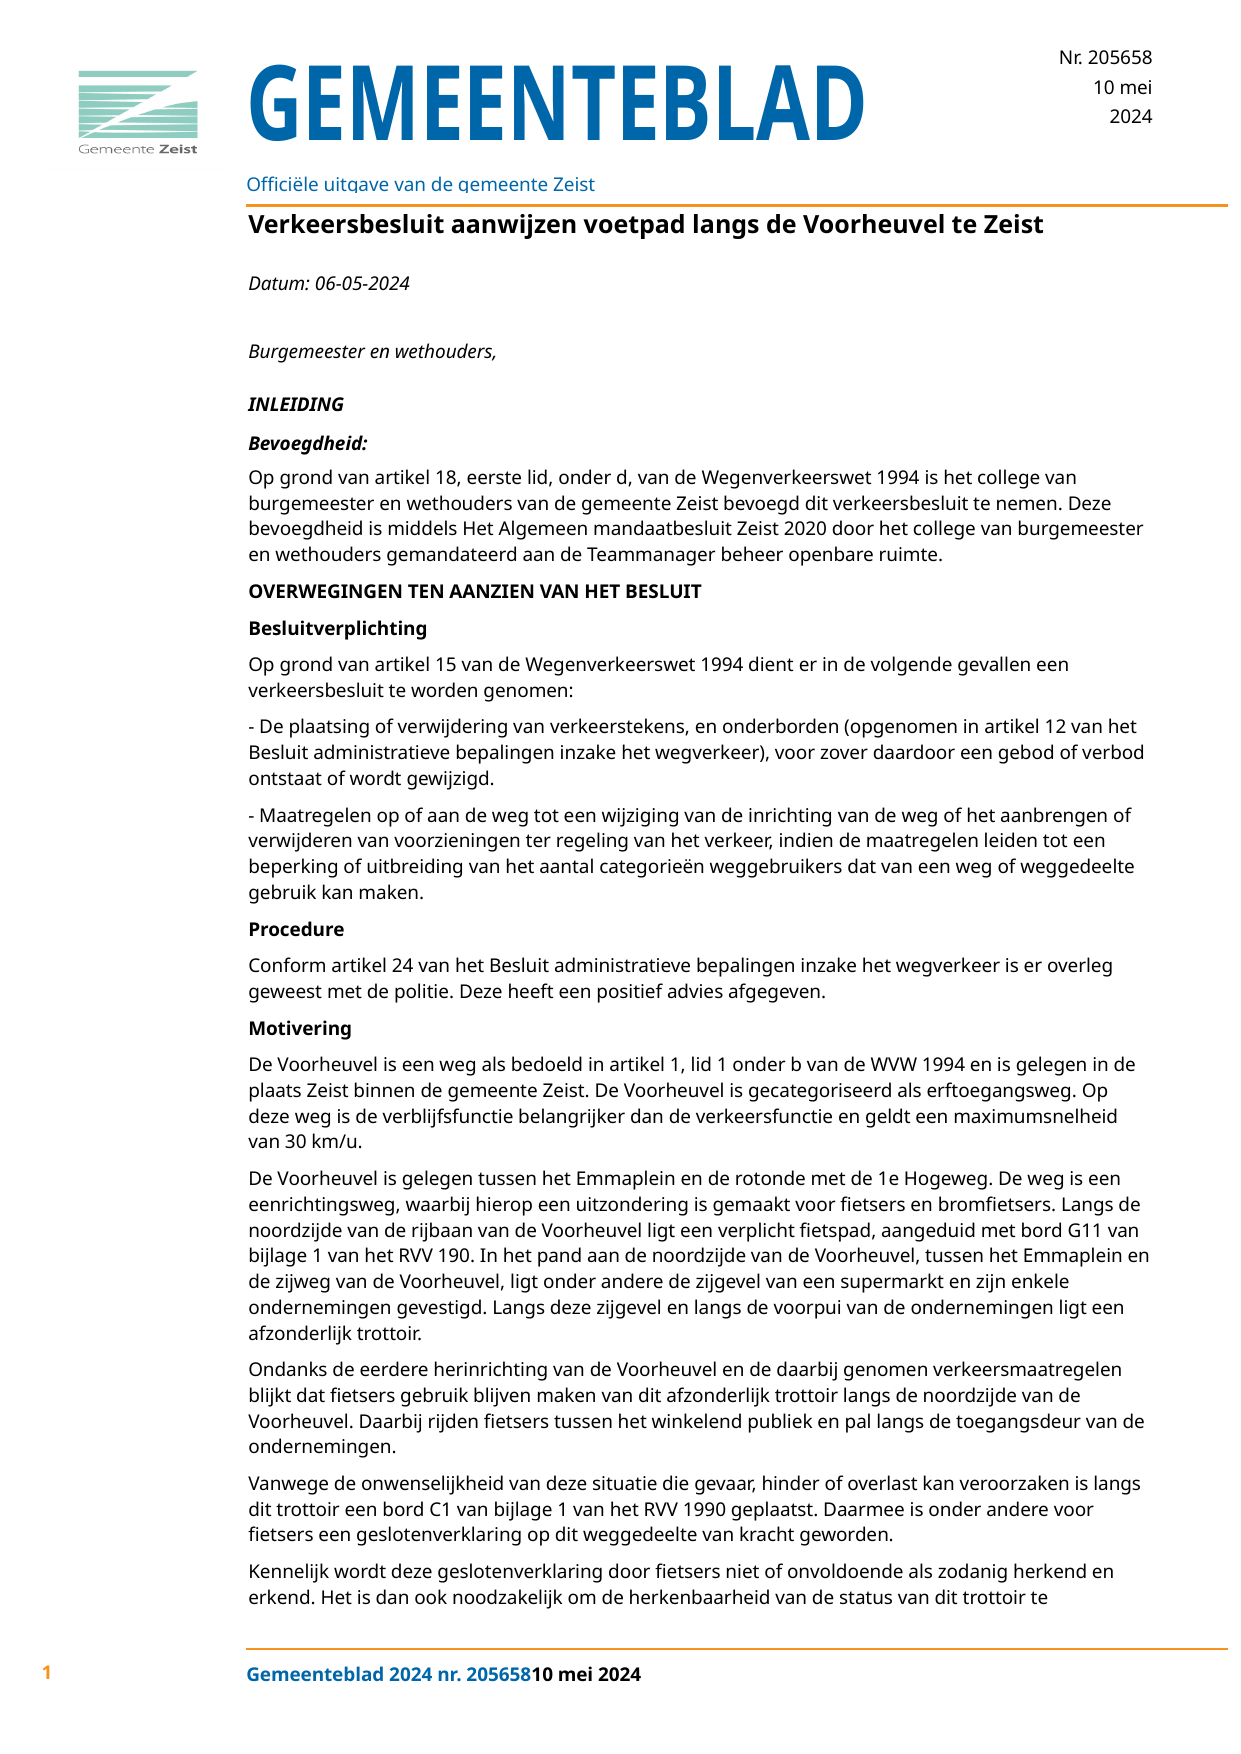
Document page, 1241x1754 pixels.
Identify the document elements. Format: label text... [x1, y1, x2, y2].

picture [41, 47, 231, 172]
text Besluitverplichting [248, 615, 1152, 640]
text Bevoegdheid: [248, 430, 1152, 456]
text Vanwege de onwenselijkheid van deze situatie die gevaar, hinder of overlast kan veroorzaken is langs dit trottoir een bord C1 van bijlage 1 van het RVV 1990 geplaatst. Daarmee is onder andere voor fietsers een geslotenverklaring op dit weggedeelte van kracht geworden. [248, 1470, 1152, 1547]
text De Voorheuvel is een weg als bedoeld in artikel 1, lid 1 onder b van de WVW 1994 en is gelegen in de plaats Zeist binnen de gemeente Zeist. De Voorheuvel is gecategoriseerd als erftoegangsweg. Op deze weg is de verblijfsfunctie belangrijker dan de verkeersfunctie en geldt een maximumsnelheid van 30 km/u. [248, 1051, 1152, 1154]
text Kennelijk wordt deze geslotenverklaring door fietsers niet of onvoldoende als zodanig herkend en erkend. Het is dan ook noodzakelijk om de herkenbaarheid van de status van dit trottoir te [248, 1558, 1152, 1610]
text OVERWEGINGEN TEN AANZIEN VAN HET BESLUIT [248, 578, 1152, 604]
text - Maatregelen op of aan de weg tot een wijziging van de inrichting van de weg of het aanbrengen of verwijderen van voorzieningen ter regeling van het verkeer, indien de maatregelen leiden tot een beperking of uitbreiding van het aantal categorieën weggebruikers dat van een weg of weggedeelte gebruik kan maken. [248, 802, 1152, 905]
text De Voorheuvel is gelegen tussen het Emmaplein en de rotonde met de 1e Hogeweg. De weg is een eenrichtingsweg, waarbij hierop een uitzondering is gemaakt voor fietsers en bromfietsers. Langs de noordzijde van de rijbaan van de Voorheuvel ligt een verplicht fietspad, aangeduid met bord G11 van bijlage 1 van het RVV 190. In het pand aan de noordzijde van de Voorheuvel, tussen het Emmaplein en de zijweg van de Voorheuvel, ligt onder andere de zijgevel van een supermarkt en zijn enkele ondernemingen gevestigd. Langs deze zijgevel en langs de voorpui van de ondernemingen ligt een afzonderlijk trottoir. [248, 1165, 1152, 1345]
text Burgemeester en wethouders, [248, 338, 1152, 364]
text Op grond van artikel 15 van de Wegenverkeerswet 1994 dient er in de volgende gevallen een verkeersbesluit te worden genomen: [248, 651, 1152, 703]
text Datum: 06-05-2024 [248, 270, 1152, 296]
text Verkeersbesluit aanwijzen voetpad langs de Voorheuvel te Zeist [248, 207, 1152, 241]
text Ondanks de eerdere herinrichting van de Voorheuvel en de daarbij genomen verkeersmaatregelen blijkt dat fietsers gebruik blijven maken van dit afzonderlijk trottoir langs de noordzijde van de Voorheuvel. Daarbij rijden fietsers tussen het winkelend publiek en pal langs de toegangsdeur van de ondernemingen. [248, 1356, 1152, 1459]
text INLEIDING [248, 391, 1152, 417]
text - De plaatsing of verwijdering van verkeerstekens, en onderborden (opgenomen in artikel 12 van het Besluit administratieve bepalingen inzake het wegverkeer), voor zover daardoor een gebod of verbod ontstaat of wordt gewijzigd. [248, 714, 1152, 791]
text Motivering [248, 1015, 1152, 1041]
text Procedure [248, 916, 1152, 941]
text Conform artikel 24 van het Besluit administratieve bepalingen inzake het wegverkeer is er overleg geweest met de politie. Deze heeft een positief advies afgegeven. [248, 952, 1152, 1004]
text Op grond van artikel 18, eerste lid, onder d, van de Wegenverkeerswet 1994 is het college van burgemeester en wethouders van de gemeente Zeist bevoegd dit verkeersbesluit te nemen. Deze bevoegdheid is middels Het Algemeen mandaatbesluit Zeist 2020 door het college van burgemeester en wethouders gemandateerd aan de Teammanager beheer openbare ruimte. [248, 464, 1152, 567]
